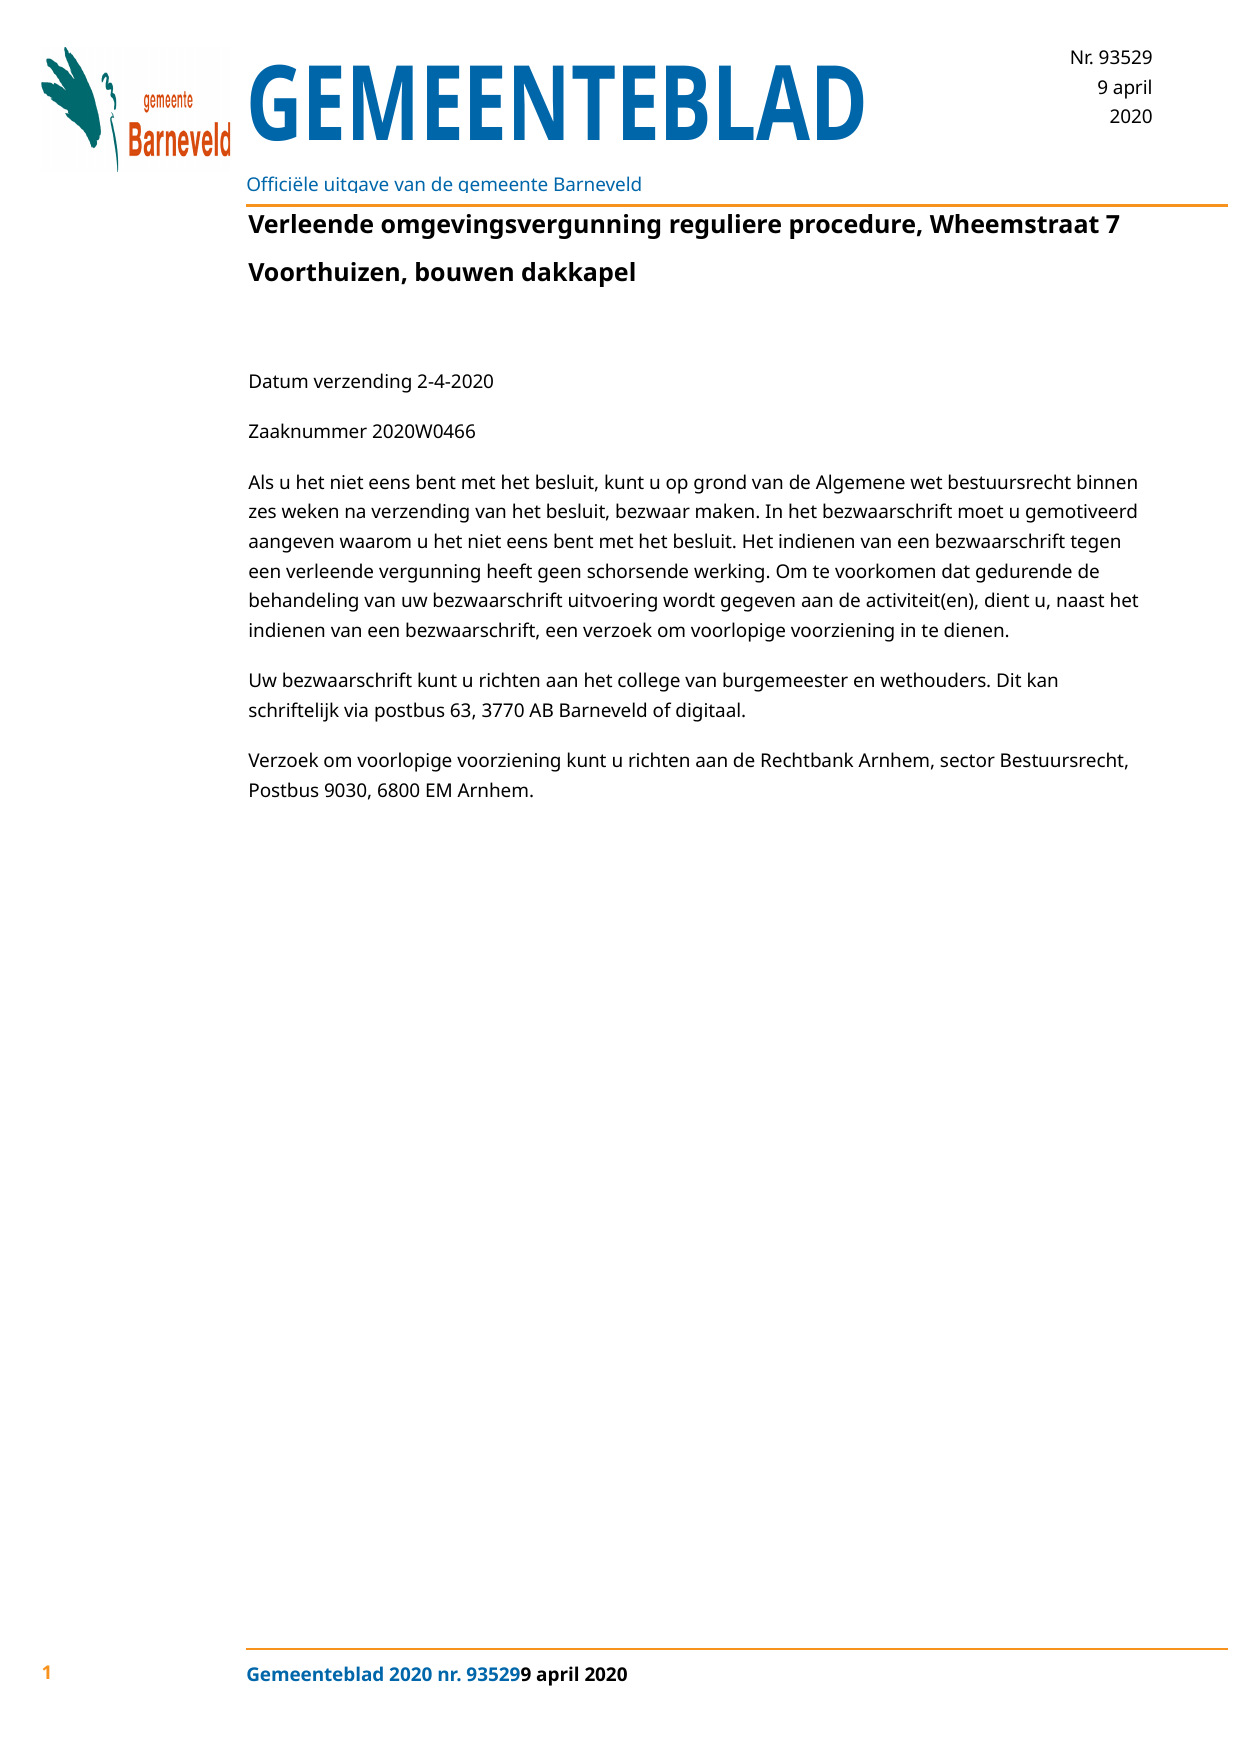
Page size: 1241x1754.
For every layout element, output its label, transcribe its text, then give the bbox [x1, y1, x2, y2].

text Als u het niet eens bent met het besluit, kunt u op grond van de Algemene wet bestuursrecht binnen zes weken na verzending van het besluit, bezwaar maken. In het bezwaarschrift moet u gemotiveerd aangeven waarom u het niet eens bent met het besluit. Het indienen van een bezwaarschrift tegen een verleende vergunning heeft geen schorsende werking. Om te voorkomen dat gedurende de behandeling van uw bezwaarschrift uitvoering wordt gegeven aan de activiteit(en), dient u, naast het indienen van een bezwaarschrift, een verzoek om voorlopige voorziening in te dienen. [248, 469, 1152, 643]
picture [41, 47, 231, 172]
text Datum verzending 2-4-2020 [248, 368, 1152, 394]
text Verleende omgevingsvergunning reguliere procedure, Wheemstraat 7 Voorthuizen, bouwen dakkapel [248, 207, 1152, 288]
text Uw bezwaarschrift kunt u richten aan het college van burgemeester en wethouders. Dit kan schriftelijk via postbus 63, 3770 AB Barneveld of digitaal. [248, 667, 1152, 723]
text Verzoek om voorlopige voorziening kunt u richten aan de Rechtbank Arnhem, sector Bestuursrecht, Postbus 9030, 6800 EM Arnhem. [248, 747, 1152, 803]
text Zaaknummer 2020W0466 [248, 419, 1152, 444]
